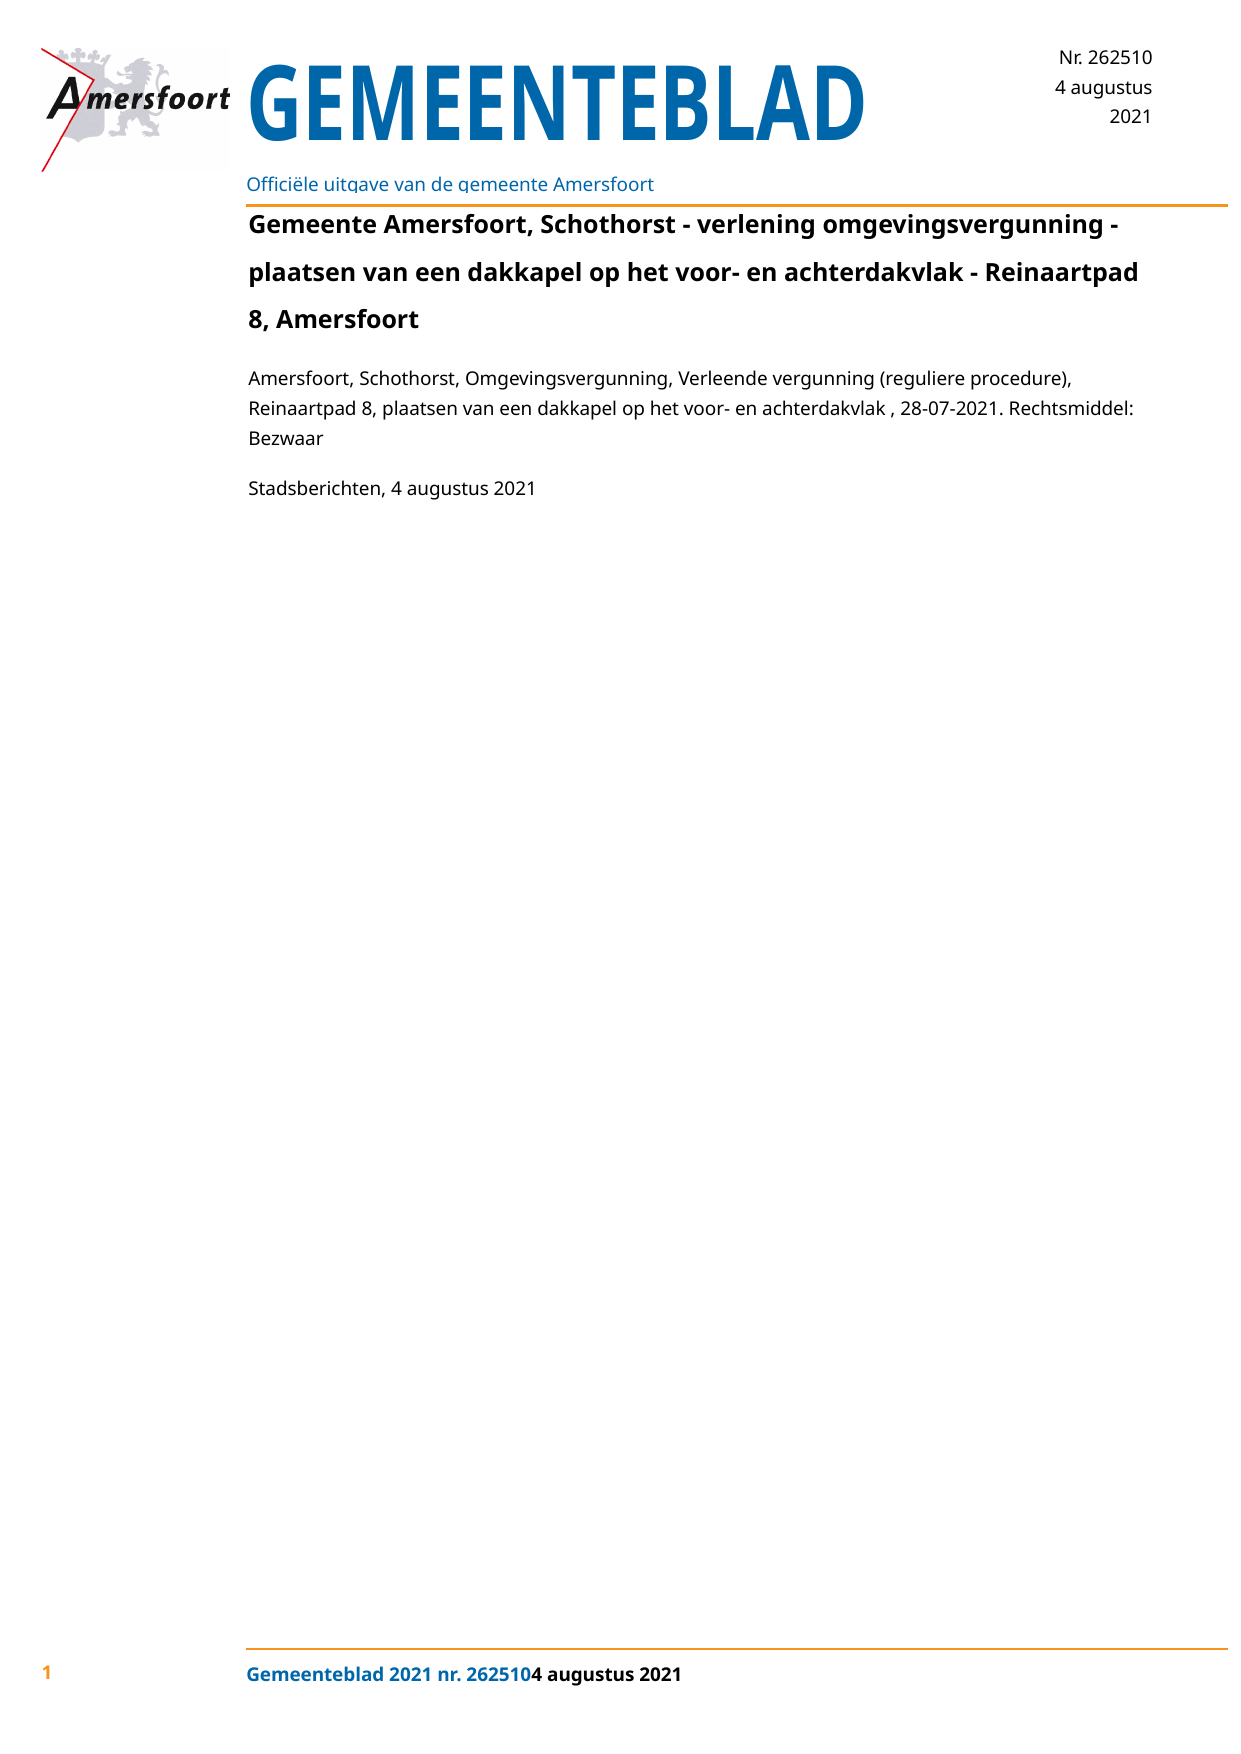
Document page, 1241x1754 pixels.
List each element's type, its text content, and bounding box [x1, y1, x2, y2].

text Stadsberichten, 4 augustus 2021 [248, 475, 1152, 501]
picture [41, 47, 231, 172]
text Amersfoort, Schothorst, Omgevingsvergunning, Verleende vergunning (reguliere procedure), Reinaartpad 8, plaatsen van een dakkapel op het voor- en achterdakvlak , 28-07-2021. Rechtsmiddel: Bezwaar [248, 366, 1152, 450]
text Gemeente Amersfoort, Schothorst - verlening omgevingsvergunning - plaatsen van een dakkapel op het voor- en achterdakvlak - Reinaartpad 8, Amersfoort [248, 207, 1152, 336]
